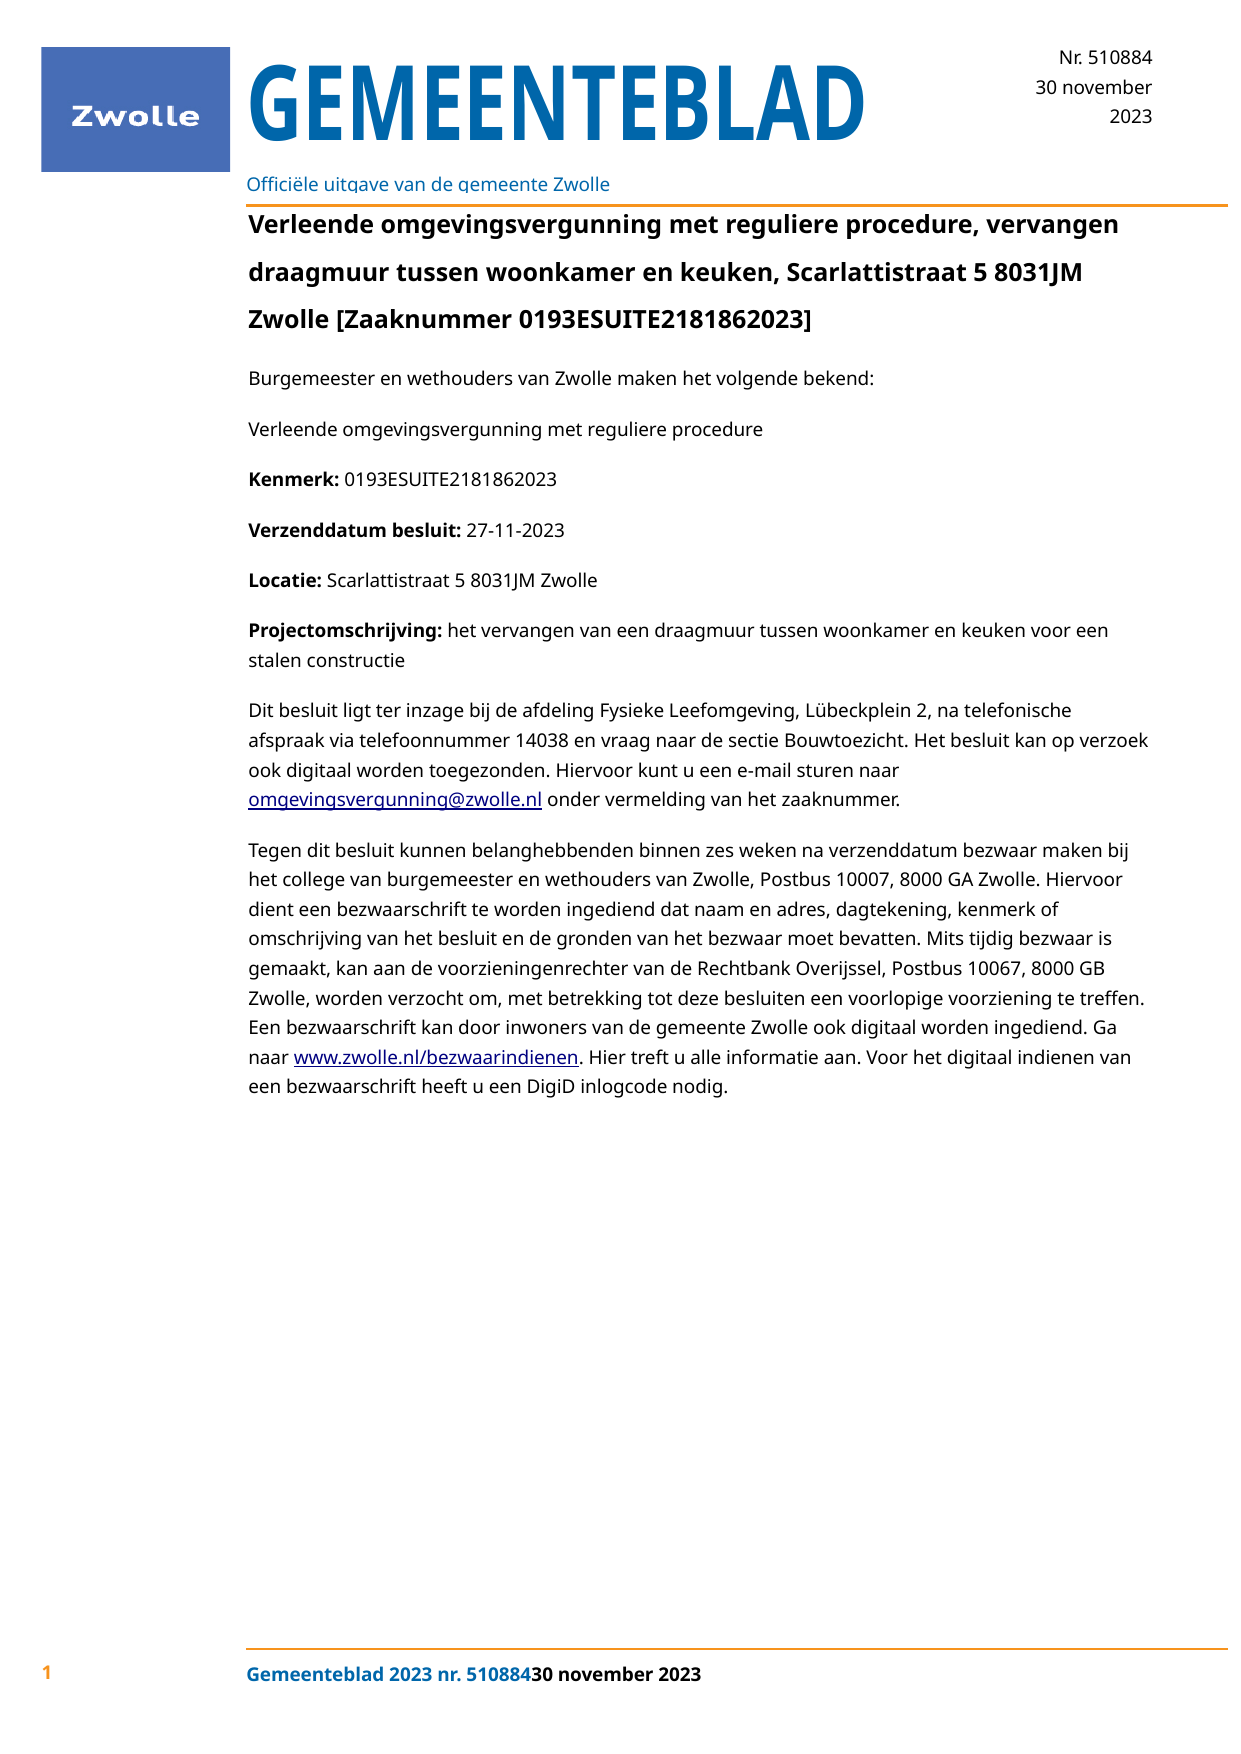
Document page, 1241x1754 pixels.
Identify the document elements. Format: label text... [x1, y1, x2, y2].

picture [41, 47, 231, 172]
text Verleende omgevingsvergunning met reguliere procedure, vervangen draagmuur tussen woonkamer en keuken, Scarlattistraat 5 8031JM Zwolle [Zaaknummer 0193ESUITE2181862023] [248, 207, 1152, 336]
text Verleende omgevingsvergunning met reguliere procedure [248, 416, 1152, 442]
text Burgemeester en wethouders van Zwolle maken het volgende bekend: [248, 366, 1152, 391]
text Dit besluit ligt ter inzage bij de afdeling Fysieke Leefomgeving, Lübeckplein 2, na telefonische afspraak via telefoonnummer 14038 en vraag naar de sectie Bouwtoezicht. Het besluit kan op verzoek ook digitaal worden toegezonden. Hiervoor kunt u een e-mail sturen naar omgevingsvergunning@zwolle.nl onder vermelding van het zaaknummer. [248, 698, 1152, 812]
text Kenmerk: 0193ESUITE2181862023 [248, 466, 1152, 492]
text Verzenddatum besluit: 27-11-2023 [248, 517, 1152, 542]
text Locatie: Scarlattistraat 5 8031JM Zwolle [248, 567, 1152, 593]
text Tegen dit besluit kunnen belanghebbenden binnen zes weken na verzenddatum bezwaar maken bij het college van burgemeester en wethouders van Zwolle, Postbus 10007, 8000 GA Zwolle. Hiervoor dient een bezwaarschrift te worden ingediend dat naam en adres, dagtekening, kenmerk of omschrijving van het besluit en de gronden van het bezwaar moet bevatten. Mits tijdig bezwaar is gemaakt, kan aan de voorzieningenrechter van de Rechtbank Overijssel, Postbus 10067, 8000 GB Zwolle, worden verzocht om, met betrekking tot deze besluiten een voorlopige voorziening te treffen. Een bezwaarschrift kan door inwoners van de gemeente Zwolle ook digitaal worden ingediend. Ga naar www.zwolle.nl/bezwaarindienen. Hier treft u alle informatie aan. Voor het digitaal indienen van een bezwaarschrift heeft u een DigiD inlogcode nodig. [248, 837, 1152, 1099]
text Projectomschrijving: het vervangen van een draagmuur tussen woonkamer en keuken voor een stalen constructie [248, 618, 1152, 673]
